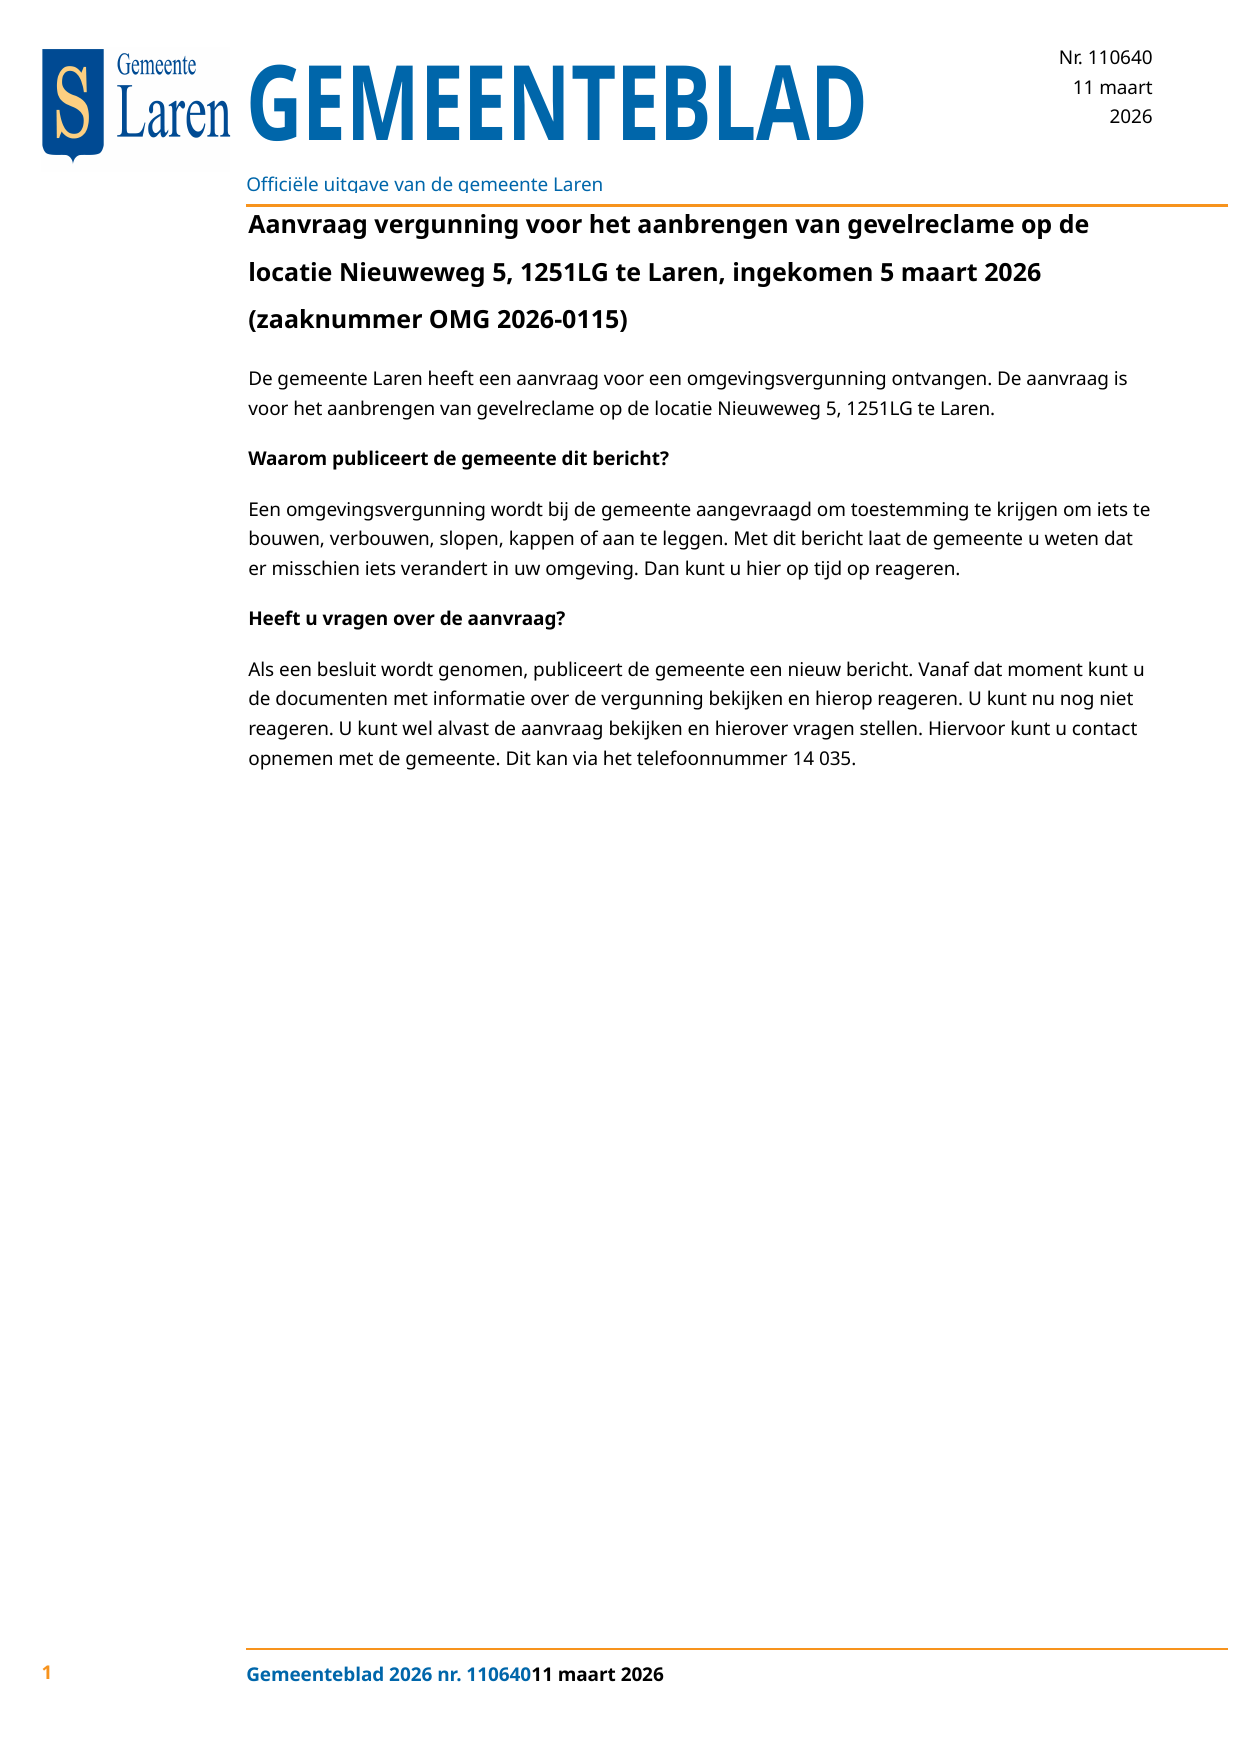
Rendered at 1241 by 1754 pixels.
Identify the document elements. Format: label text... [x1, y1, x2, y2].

text De gemeente Laren heeft een aanvraag voor een omgevingsvergunning ontvangen. De aanvraag is voor het aanbrengen van gevelreclame op de locatie Nieuweweg 5, 1251LG te Laren. [248, 366, 1152, 421]
text Waarom publiceert de gemeente dit bericht? [248, 446, 1152, 471]
text Aanvraag vergunning voor het aanbrengen van gevelreclame op de locatie Nieuweweg 5, 1251LG te Laren, ingekomen 5 maart 2026 (zaaknummer OMG 2026-0115) [248, 207, 1152, 336]
picture [41, 47, 231, 172]
text Heeft u vragen over de aanvraag? [248, 606, 1152, 631]
text Een omgevingsvergunning wordt bij de gemeente aangevraagd om toestemming te krijgen om iets te bouwen, verbouwen, slopen, kappen of aan te leggen. Met dit bericht laat de gemeente u weten dat er misschien iets verandert in uw omgeving. Dan kunt u hier op tijd op reageren. [248, 496, 1152, 581]
text Als een besluit wordt genomen, publiceert de gemeente een nieuw bericht. Vanaf dat moment kunt u de documenten met informatie over de vergunning bekijken en hierop reageren. U kunt nu nog niet reageren. U kunt wel alvast de aanvraag bekijken en hierover vragen stellen. Hiervoor kunt u contact opnemen met de gemeente. Dit kan via het telefoonnummer 14 035. [248, 656, 1152, 770]
